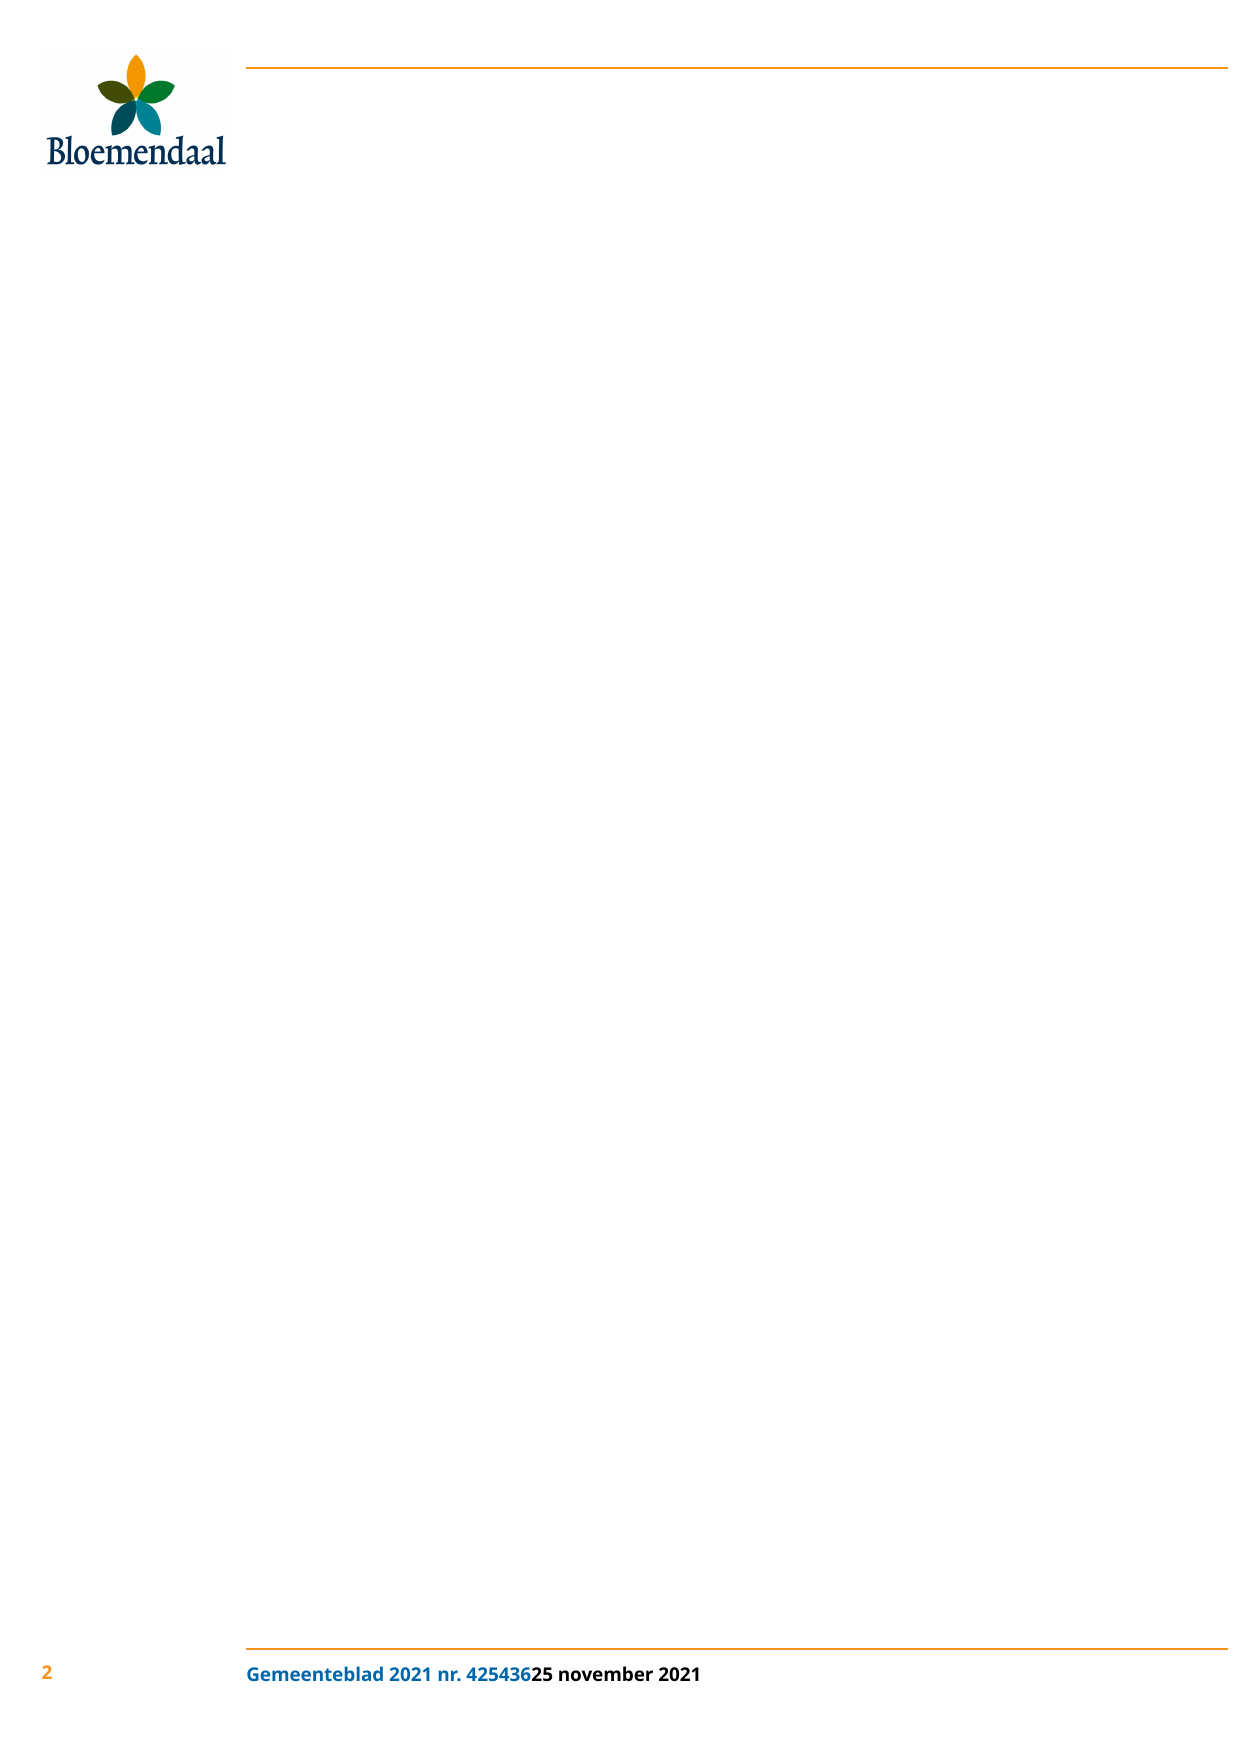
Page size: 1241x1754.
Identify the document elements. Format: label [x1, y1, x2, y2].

picture [41, 47, 231, 172]
